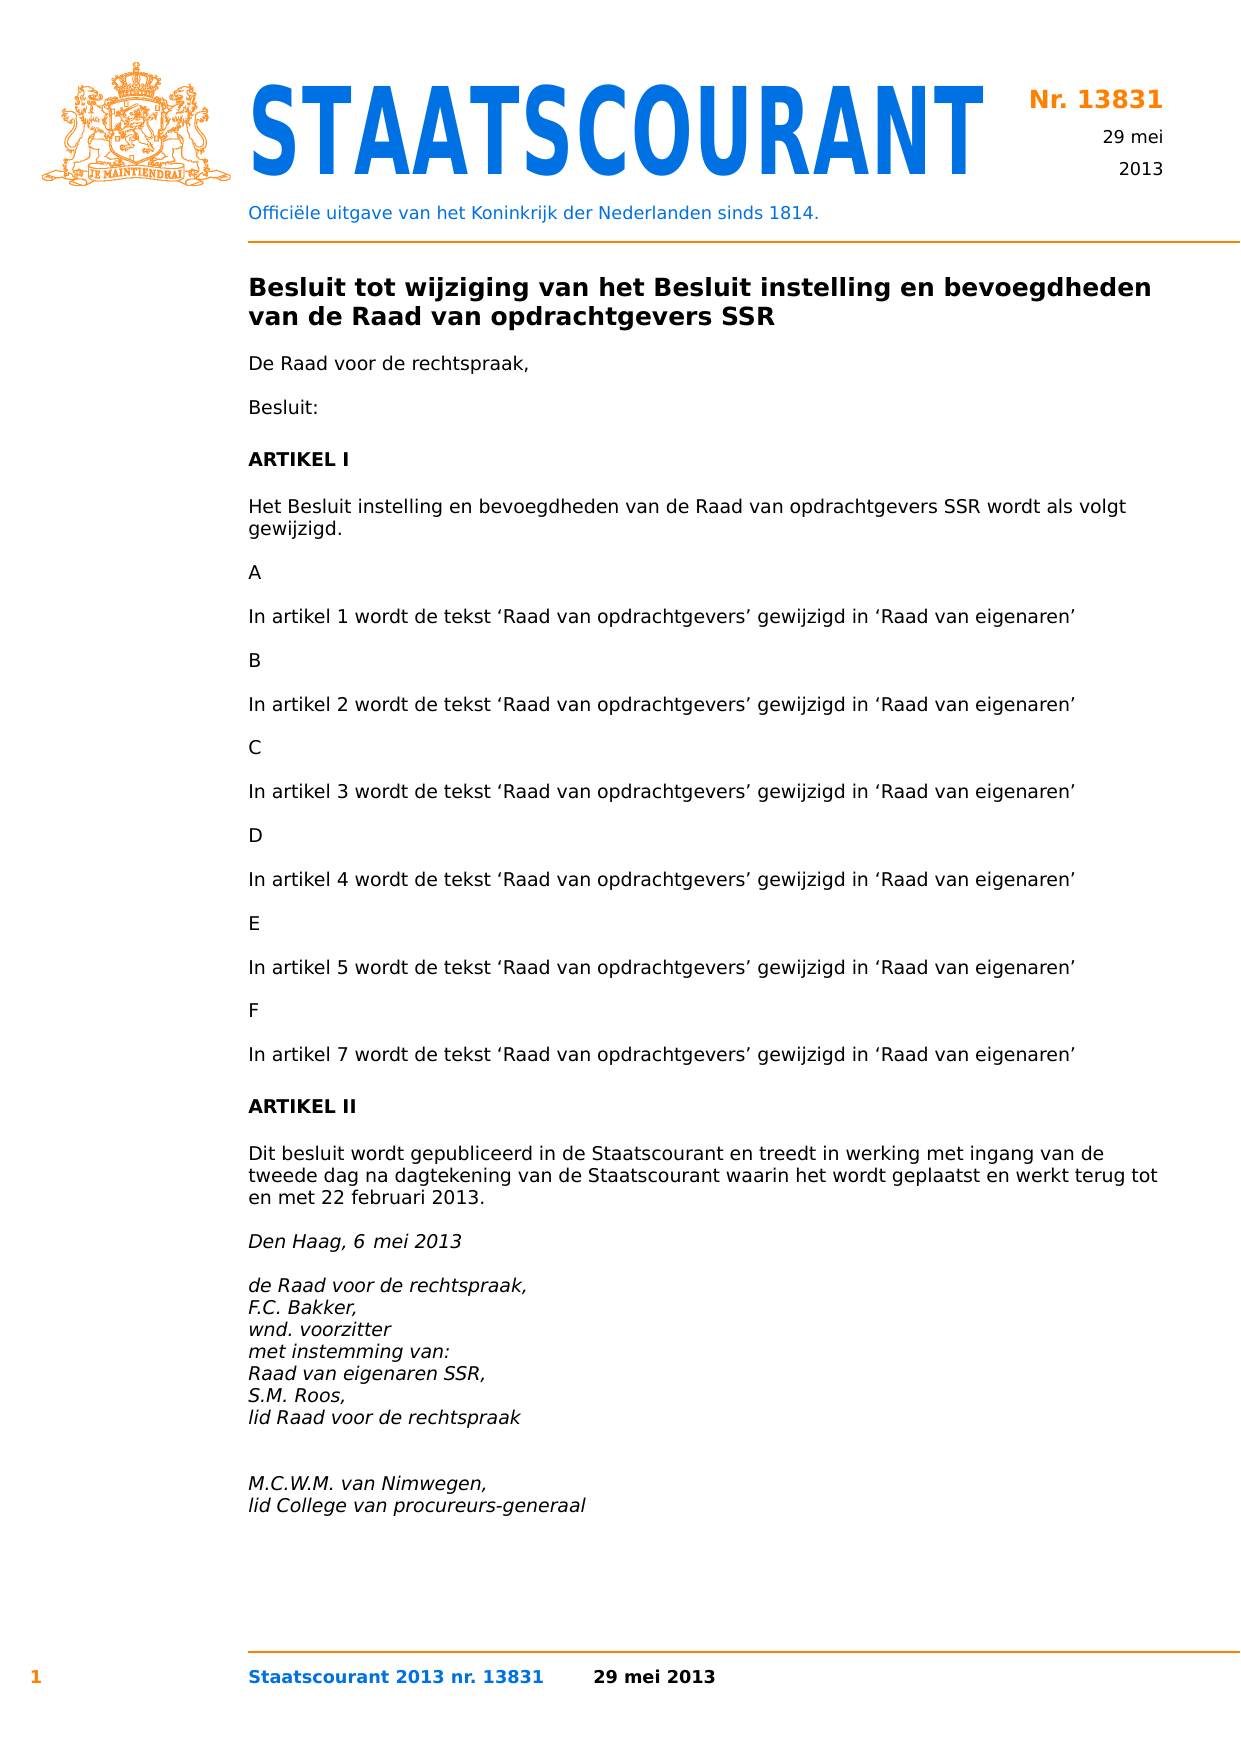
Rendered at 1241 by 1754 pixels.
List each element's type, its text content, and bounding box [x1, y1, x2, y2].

table_header STAATSCOURANT [248, 62, 998, 203]
text In artikel 7 wordt de tekst ‘Raad van opdrachtgevers’ gewijzigd in ‘Raad van eigenaren’ [248, 1044, 1163, 1066]
table_header [25, 62, 248, 241]
table_cell 2013 [998, 153, 1240, 203]
table_cell 29 mei [998, 121, 1240, 153]
table_header Nr. 13831 [998, 62, 1240, 121]
text De Raad voor de rechtspraak, [248, 353, 1163, 375]
text C [248, 737, 1163, 759]
table_cell Officiële uitgave van het Koninkrijk der Nederlanden sinds 1814. [248, 203, 1240, 241]
text A [248, 562, 1163, 584]
subtitle ARTIKEL I [248, 449, 1163, 471]
text Besluit: [248, 397, 1163, 419]
text de Raad voor de rechtspraak, F.C. Bakker, wnd. voorzitter met instemming van: Raad van eigenaren SSR, S.M. Roos, lid Raad voor de rechtspraak [248, 1275, 1163, 1429]
text In artikel 1 wordt de tekst ‘Raad van opdrachtgevers’ gewijzigd in ‘Raad van eigenaren’ [248, 606, 1163, 628]
picture [41, 62, 231, 186]
text Dit besluit wordt gepubliceerd in de Staatscourant en treedt in werking met ingang van de tweede dag na dagtekening van de Staatscourant waarin het wordt geplaatst en werkt terug tot en met 22 februari 2013. [248, 1143, 1163, 1209]
text Den Haag, 6 mei 2013 [248, 1231, 1163, 1253]
subtitle ARTIKEL II [248, 1096, 1163, 1118]
text In artikel 5 wordt de tekst ‘Raad van opdrachtgevers’ gewijzigd in ‘Raad van eigenaren’ [248, 957, 1163, 978]
text D [248, 825, 1163, 847]
text F [248, 1000, 1163, 1022]
text B [248, 649, 1163, 672]
text In artikel 4 wordt de tekst ‘Raad van opdrachtgevers’ gewijzigd in ‘Raad van eigenaren’ [248, 869, 1163, 891]
subtitle Besluit tot wijziging van het Besluit instelling en bevoegdheden van de Raad van opdrachtgevers SSR [248, 273, 1163, 331]
text E [248, 913, 1163, 935]
text In artikel 2 wordt de tekst ‘Raad van opdrachtgevers’ gewijzigd in ‘Raad van eigenaren’ [248, 693, 1163, 715]
text M.C.W.M. van Nimwegen, lid College van procureurs-generaal [248, 1451, 1163, 1517]
text In artikel 3 wordt de tekst ‘Raad van opdrachtgevers’ gewijzigd in ‘Raad van eigenaren’ [248, 781, 1163, 803]
text Het Besluit instelling en bevoegdheden van de Raad van opdrachtgevers SSR wordt als volgt gewijzigd. [248, 496, 1163, 540]
